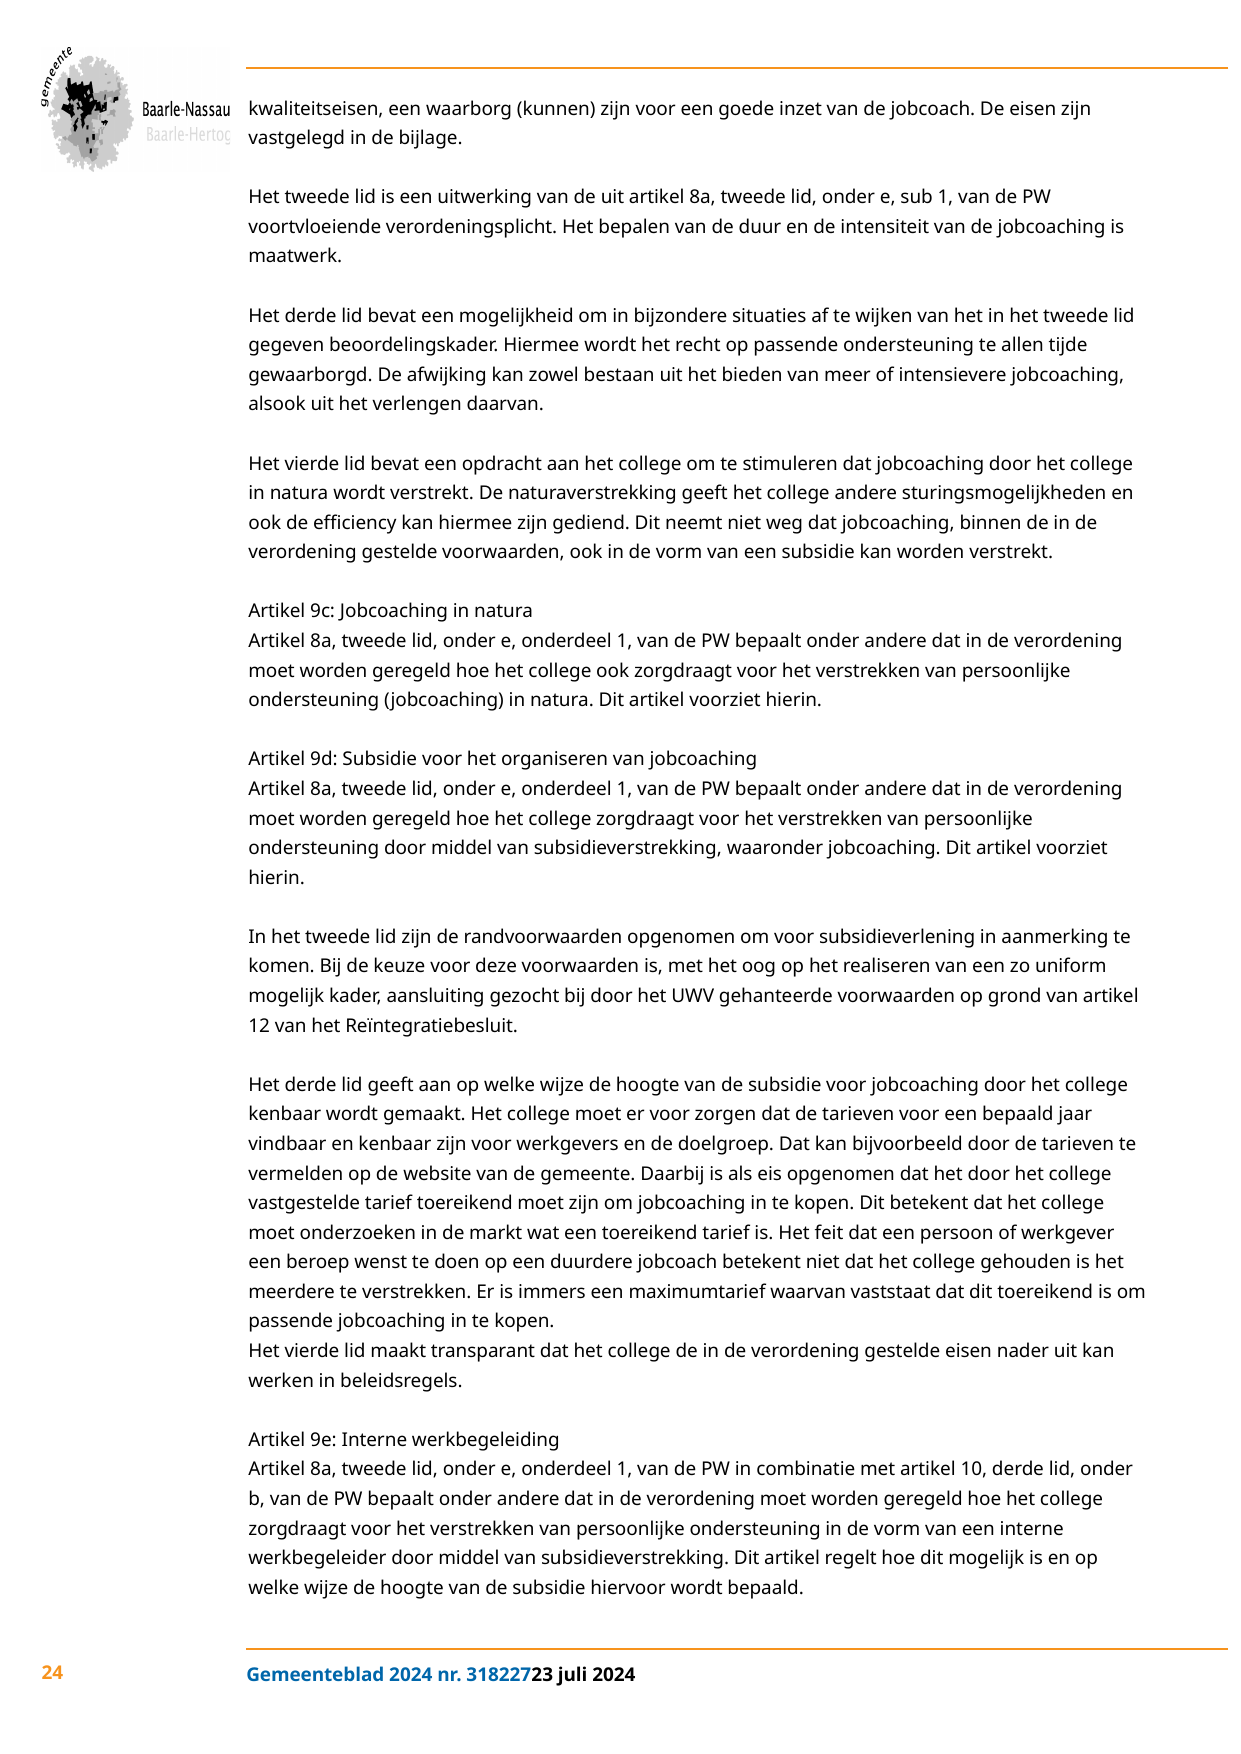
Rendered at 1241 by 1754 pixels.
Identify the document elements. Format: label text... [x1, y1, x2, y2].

text Het vierde lid bevat een opdracht aan het college om te stimuleren dat jobcoaching door het college in natura wordt verstrekt. De naturaverstrekking geeft het college andere sturingsmogelijkheden en ook de efficiency kan hiermee zijn gediend. Dit neemt niet weg dat jobcoaching, binnen de in de verordening gestelde voorwaarden, ook in de vorm van een subsidie kan worden verstrekt. [248, 450, 1152, 564]
text Artikel 8a, tweede lid, onder e, onderdeel 1, van de PW bepaalt onder andere dat in de verordening moet worden geregeld hoe het college ook zorgdraagt voor het verstrekken van persoonlijke ondersteuning (jobcoaching) in natura. Dit artikel voorziet hierin. [248, 627, 1152, 712]
text In het tweede lid zijn de randvoorwaarden opgenomen om voor subsidieverlening in aanmerking te komen. Bij de keuze voor deze voorwaarden is, met het oog op het realiseren van een zo uniform mogelijk kader, aansluiting gezocht bij door het UWV gehanteerde voorwaarden op grond van artikel 12 van het Reïntegratiebesluit. [248, 923, 1152, 1038]
text Artikel 8a, tweede lid, onder e, onderdeel 1, van de PW bepaalt onder andere dat in de verordening moet worden geregeld hoe het college zorgdraagt voor het verstrekken van persoonlijke ondersteuning door middel van subsidieverstrekking, waaronder jobcoaching. Dit artikel voorziet hierin. [248, 775, 1152, 890]
text Het tweede lid is een uitwerking van de uit artikel 8a, tweede lid, onder e, sub 1, van de PW voortvloeiende verordeningsplicht. Het bepalen van de duur en de intensiteit van de jobcoaching is maatwerk. [248, 183, 1152, 268]
text Artikel 9e: Interne werkbegeleiding [248, 1426, 1152, 1452]
text Het derde lid bevat een mogelijkheid om in bijzondere situaties af te wijken van het in het tweede lid gegeven beoordelingskader. Hiermee wordt het recht op passende ondersteuning te allen tijde gewaarborgd. De afwijking kan zowel bestaan uit het bieden van meer of intensievere jobcoaching, alsook uit het verlengen daarvan. [248, 302, 1152, 416]
picture [41, 47, 231, 172]
text Artikel 9d: Subsidie voor het organiseren van jobcoaching [248, 746, 1152, 771]
text Het vierde lid maakt transparant dat het college de in de verordening gestelde eisen nader uit kan werken in beleidsregels. [248, 1337, 1152, 1393]
text Het derde lid geeft aan op welke wijze de hoogte van de subsidie voor jobcoaching door het college kenbaar wordt gemaakt. Het college moet er voor zorgen dat de tarieven voor een bepaald jaar vindbaar en kenbaar zijn voor werkgevers en de doelgroep. Dat kan bijvoorbeeld door de tarieven te vermelden op de website van de gemeente. Daarbij is als eis opgenomen dat het door het college vastgestelde tarief toereikend moet zijn om jobcoaching in te kopen. Dit betekent dat het college moet onderzoeken in de markt wat een toereikend tarief is. Het feit dat een persoon of werkgever een beroep wenst te doen op een duurdere jobcoach betekent niet dat het college gehouden is het meerdere te verstrekken. Er is immers een maximumtarief waarvan vaststaat dat dit toereikend is om passende jobcoaching in te kopen. [248, 1071, 1152, 1333]
text Artikel 8a, tweede lid, onder e, onderdeel 1, van de PW in combinatie met artikel 10, derde lid, onder b, van de PW bepaalt onder andere dat in de verordening moet worden geregeld hoe het college zorgdraagt voor het verstrekken van persoonlijke ondersteuning in de vorm van een interne werkbegeleider door middel van subsidieverstrekking. Dit artikel regelt hoe dit mogelijk is en op welke wijze de hoogte van de subsidie hiervoor wordt bepaald. [248, 1456, 1152, 1600]
text kwaliteitseisen, een waarborg (kunnen) zijn voor een goede inzet van de jobcoach. De eisen zijn vastgelegd in de bijlage. [248, 95, 1152, 150]
text Artikel 9c: Jobcoaching in natura [248, 598, 1152, 623]
